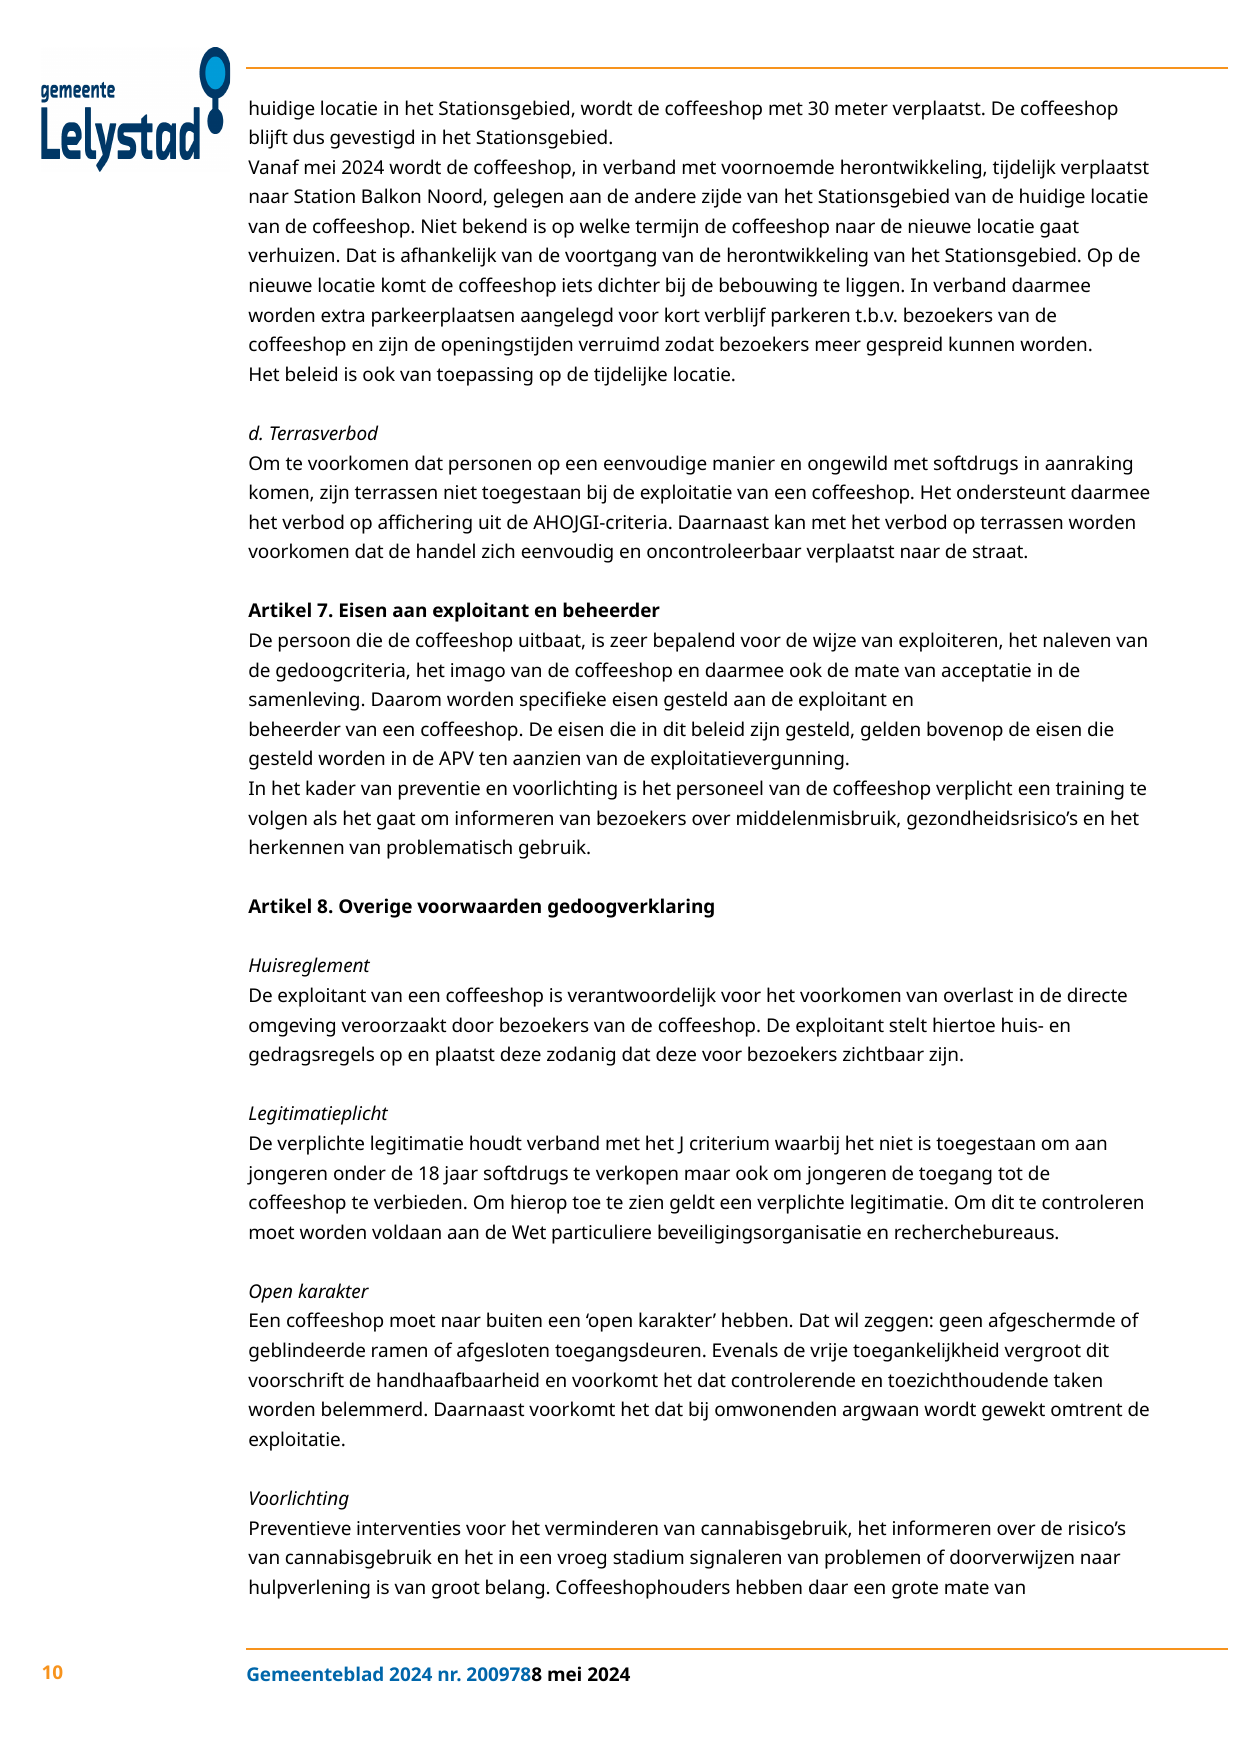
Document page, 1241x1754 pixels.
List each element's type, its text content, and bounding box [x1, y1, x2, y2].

text Preventieve interventies voor het verminderen van cannabisgebruik, het informeren over de risico’s van cannabisgebruik en het in een vroeg stadium signaleren van problemen of doorverwijzen naar hulpverlening is van groot belang. Coffeeshophouders hebben daar een grote mate van [248, 1515, 1152, 1600]
text Een coffeeshop moet naar buiten een ‘open karakter’ hebben. Dat wil zeggen: geen afgeschermde of geblindeerde ramen of afgesloten toegangsdeuren. Evenals de vrije toegankelijkheid vergroot dit voorschrift de handhaafbaarheid en voorkomt het dat controlerende en toezichthoudende taken worden belemmerd. Daarnaast voorkomt het dat bij omwonenden argwaan wordt gewekt omtrent de exploitatie. [248, 1308, 1152, 1452]
text Om te voorkomen dat personen op een eenvoudige manier en ongewild met softdrugs in aanraking komen, zijn terrassen niet toegestaan bij de exploitatie van een coffeeshop. Het ondersteunt daarmee het verbod op affichering uit de AHOJGI-criteria. Daarnaast kan met het verbod op terrassen worden voorkomen dat de handel zich eenvoudig en oncontroleerbaar verplaatst naar de straat. [248, 450, 1152, 564]
text Vanaf mei 2024 wordt de coffeeshop, in verband met voornoemde herontwikkeling, tijdelijk verplaatst naar Station Balkon Noord, gelegen aan de andere zijde van het Stationsgebied van de huidige locatie van de coffeeshop. Niet bekend is op welke termijn de coffeeshop naar de nieuwe locatie gaat verhuizen. Dat is afhankelijk van de voortgang van de herontwikkeling van het Stationsgebied. Op de nieuwe locatie komt de coffeeshop iets dichter bij de bebouwing te liggen. In verband daarmee worden extra parkeerplaatsen aangelegd voor kort verblijf parkeren t.b.v. bezoekers van de coffeeshop en zijn de openingstijden verruimd zodat bezoekers meer gespreid kunnen worden. [248, 154, 1152, 357]
text De exploitant van een coffeeshop is verantwoordelijk voor het voorkomen van overlast in de directe omgeving veroorzaakt door bezoekers van de coffeeshop. De exploitant stelt hiertoe huis- en gedragsregels op en plaatst deze zodanig dat deze voor bezoekers zichtbaar zijn. [248, 982, 1152, 1067]
text huidige locatie in het Stationsgebied, wordt de coffeeshop met 30 meter verplaatst. De coffeeshop blijft dus gevestigd in het Stationsgebied. [248, 95, 1152, 150]
text Artikel 7. Eisen aan exploitant en beheerder [248, 598, 1152, 623]
text Huisreglement [248, 953, 1152, 978]
text Legitimatieplicht [248, 1101, 1152, 1126]
text Artikel 8. Overige voorwaarden gedoogverklaring [248, 893, 1152, 919]
text In het kader van preventie en voorlichting is het personeel van de coffeeshop verplicht een training te volgen als het gaat om informeren van bezoekers over middelenmisbruik, gezondheidsrisico’s en het herkennen van problematisch gebruik. [248, 775, 1152, 860]
text beheerder van een coffeeshop. De eisen die in dit beleid zijn gesteld, gelden bovenop de eisen die gesteld worden in de APV ten aanzien van de exploitatievergunning. [248, 716, 1152, 771]
text Voorlichting [248, 1485, 1152, 1511]
text d. Terrasverbod [248, 420, 1152, 446]
picture [41, 47, 231, 172]
text Het beleid is ook van toepassing op de tijdelijke locatie. [248, 361, 1152, 387]
text De verplichte legitimatie houdt verband met het J criterium waarbij het niet is toegestaan om aan jongeren onder de 18 jaar softdrugs te verkopen maar ook om jongeren de toegang tot de coffeeshop te verbieden. Om hierop toe te zien geldt een verplichte legitimatie. Om dit te controleren moet worden voldaan aan de Wet particuliere beveiligingsorganisatie en recherchebureaus. [248, 1130, 1152, 1245]
text De persoon die de coffeeshop uitbaat, is zeer bepalend voor de wijze van exploiteren, het naleven van de gedoogcriteria, het imago van de coffeeshop en daarmee ook de mate van acceptatie in de samenleving. Daarom worden specifieke eisen gesteld aan de exploitant en [248, 627, 1152, 712]
text Open karakter [248, 1278, 1152, 1304]
